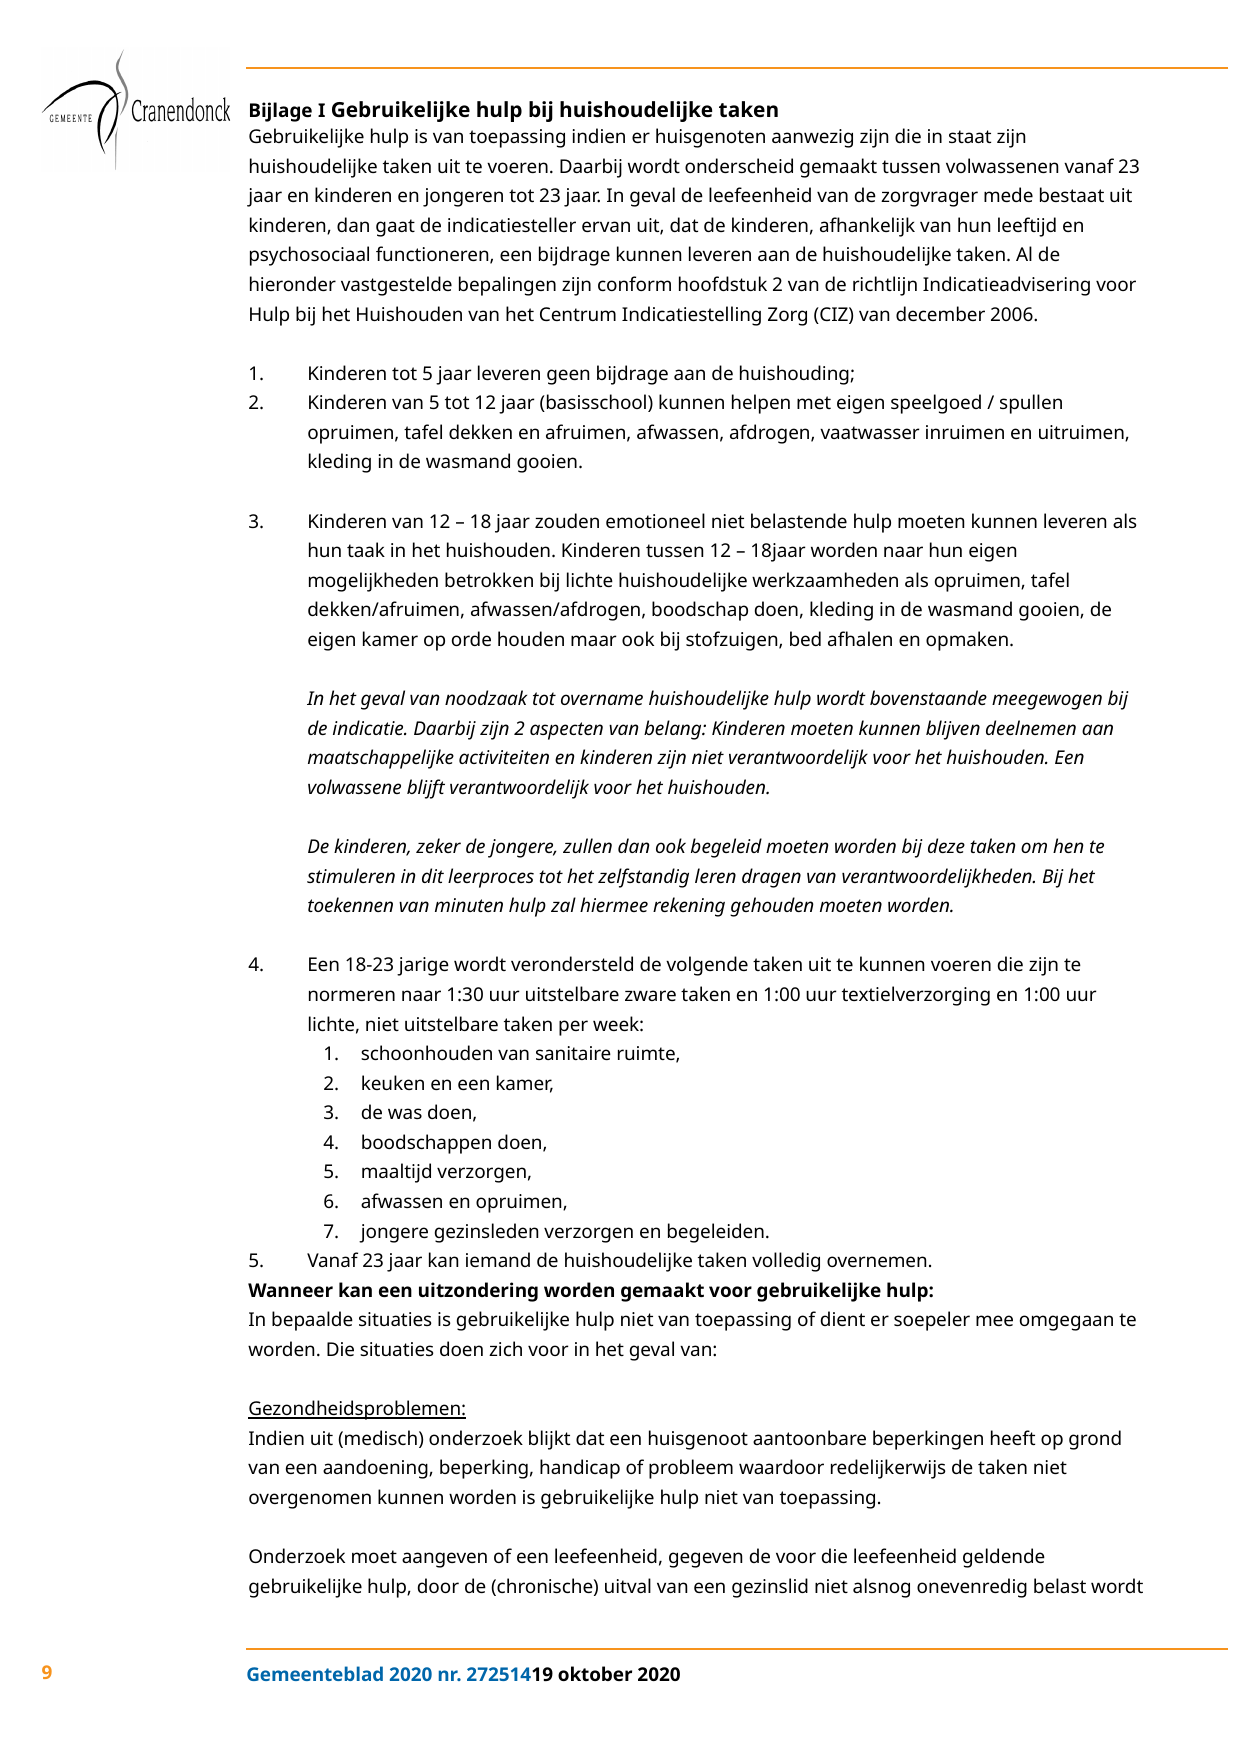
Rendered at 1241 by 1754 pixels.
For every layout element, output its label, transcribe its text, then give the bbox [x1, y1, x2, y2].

text Indien uit (medisch) onderzoek blijkt dat een huisgenoot aantoonbare beperkingen heeft op grond van een aandoening, beperking, handicap of probleem waardoor redelijkerwijs de taken niet overgenomen kunnen worden is gebruikelijke hulp niet van toepassing. [248, 1425, 1152, 1510]
list afwassen en opruimen, [323, 1188, 1152, 1214]
list jongere gezinsleden verzorgen en begeleiden. [323, 1218, 1152, 1244]
list In het geval van noodzaak tot overname huishoudelijke hulp wordt bovenstaande meegewogen bij de indicatie. Daarbij zijn 2 aspecten van belang: Kinderen moeten kunnen blijven deelnemen aan maatschappelijke activiteiten en kinderen zijn niet verantwoordelijk voor het huishouden. Een volwassene blijft verantwoordelijk voor het huishouden. [248, 685, 1152, 800]
list de was doen, [323, 1099, 1152, 1125]
list Kinderen tot 5 jaar leveren geen bijdrage aan de huishouding; [248, 360, 1152, 386]
picture [41, 47, 231, 172]
text Wanneer kan een uitzondering worden gemaakt voor gebruikelijke hulp: [248, 1277, 1152, 1303]
list Kinderen van 5 tot 12 jaar (basisschool) kunnen helpen met eigen speelgoed / spullen opruimen, tafel dekken en afruimen, afwassen, afdrogen, vaatwasser inruimen en uitruimen, kleding in de wasmand gooien. [248, 389, 1152, 474]
list Een 18-23 jarige wordt verondersteld de volgende taken uit te kunnen voeren die zijn te normeren naar 1:30 uur uitstelbare zware taken en 1:00 uur textielverzorging en 1:00 uur lichte, niet uitstelbare taken per week: [248, 952, 1152, 1037]
text Bijlage I Gebruikelijke hulp bij huishoudelijke taken [248, 95, 1152, 123]
text Gezondheidsproblemen: [248, 1395, 1152, 1421]
list boodschappen doen, [323, 1129, 1152, 1155]
list Vanaf 23 jaar kan iemand de huishoudelijke taken volledig overnemen. [248, 1247, 1152, 1273]
text Onderzoek moet aangeven of een leefeenheid, gegeven de voor die leefeenheid geldende gebruikelijke hulp, door de (chronische) uitval van een gezinslid niet alsnog onevenredig belast wordt [248, 1543, 1152, 1599]
text In bepaalde situaties is gebruikelijke hulp niet van toepassing of dient er soepeler mee omgegaan te worden. Die situaties doen zich voor in het geval van: [248, 1307, 1152, 1362]
list schoonhouden van sanitaire ruimte, [323, 1040, 1152, 1066]
list Kinderen van 12 – 18 jaar zouden emotioneel niet belastende hulp moeten kunnen leveren als hun taak in het huishouden. Kinderen tussen 12 – 18jaar worden naar hun eigen mogelijkheden betrokken bij lichte huishoudelijke werkzaamheden als opruimen, tafel dekken/afruimen, afwassen/afdrogen, boodschap doen, kleding in de wasmand gooien, de eigen kamer op orde houden maar ook bij stofzuigen, bed afhalen en opmaken. [248, 508, 1152, 652]
list maaltijd verzorgen, [323, 1159, 1152, 1184]
list keuken en een kamer, [323, 1070, 1152, 1096]
list De kinderen, zeker de jongere, zullen dan ook begeleid moeten worden bij deze taken om hen te stimuleren in dit leerproces tot het zelfstandig leren dragen van verantwoordelijkheden. Bij het toekennen van minuten hulp zal hiermee rekening gehouden moeten worden. [248, 833, 1152, 918]
text Gebruikelijke hulp is van toepassing indien er huisgenoten aanwezig zijn die in staat zijn huishoudelijke taken uit te voeren. Daarbij wordt onderscheid gemaakt tussen volwassenen vanaf 23 jaar en kinderen en jongeren tot 23 jaar. In geval de leefeenheid van de zorgvrager mede bestaat uit kinderen, dan gaat de indicatiesteller ervan uit, dat de kinderen, afhankelijk van hun leeftijd en psychosociaal functioneren, een bijdrage kunnen leveren aan de huishoudelijke taken. Al de hieronder vastgestelde bepalingen zijn conform hoofdstuk 2 van de richtlijn Indicatieadvisering voor Hulp bij het Huishouden van het Centrum Indicatiestelling Zorg (CIZ) van december 2006. [248, 123, 1152, 327]
